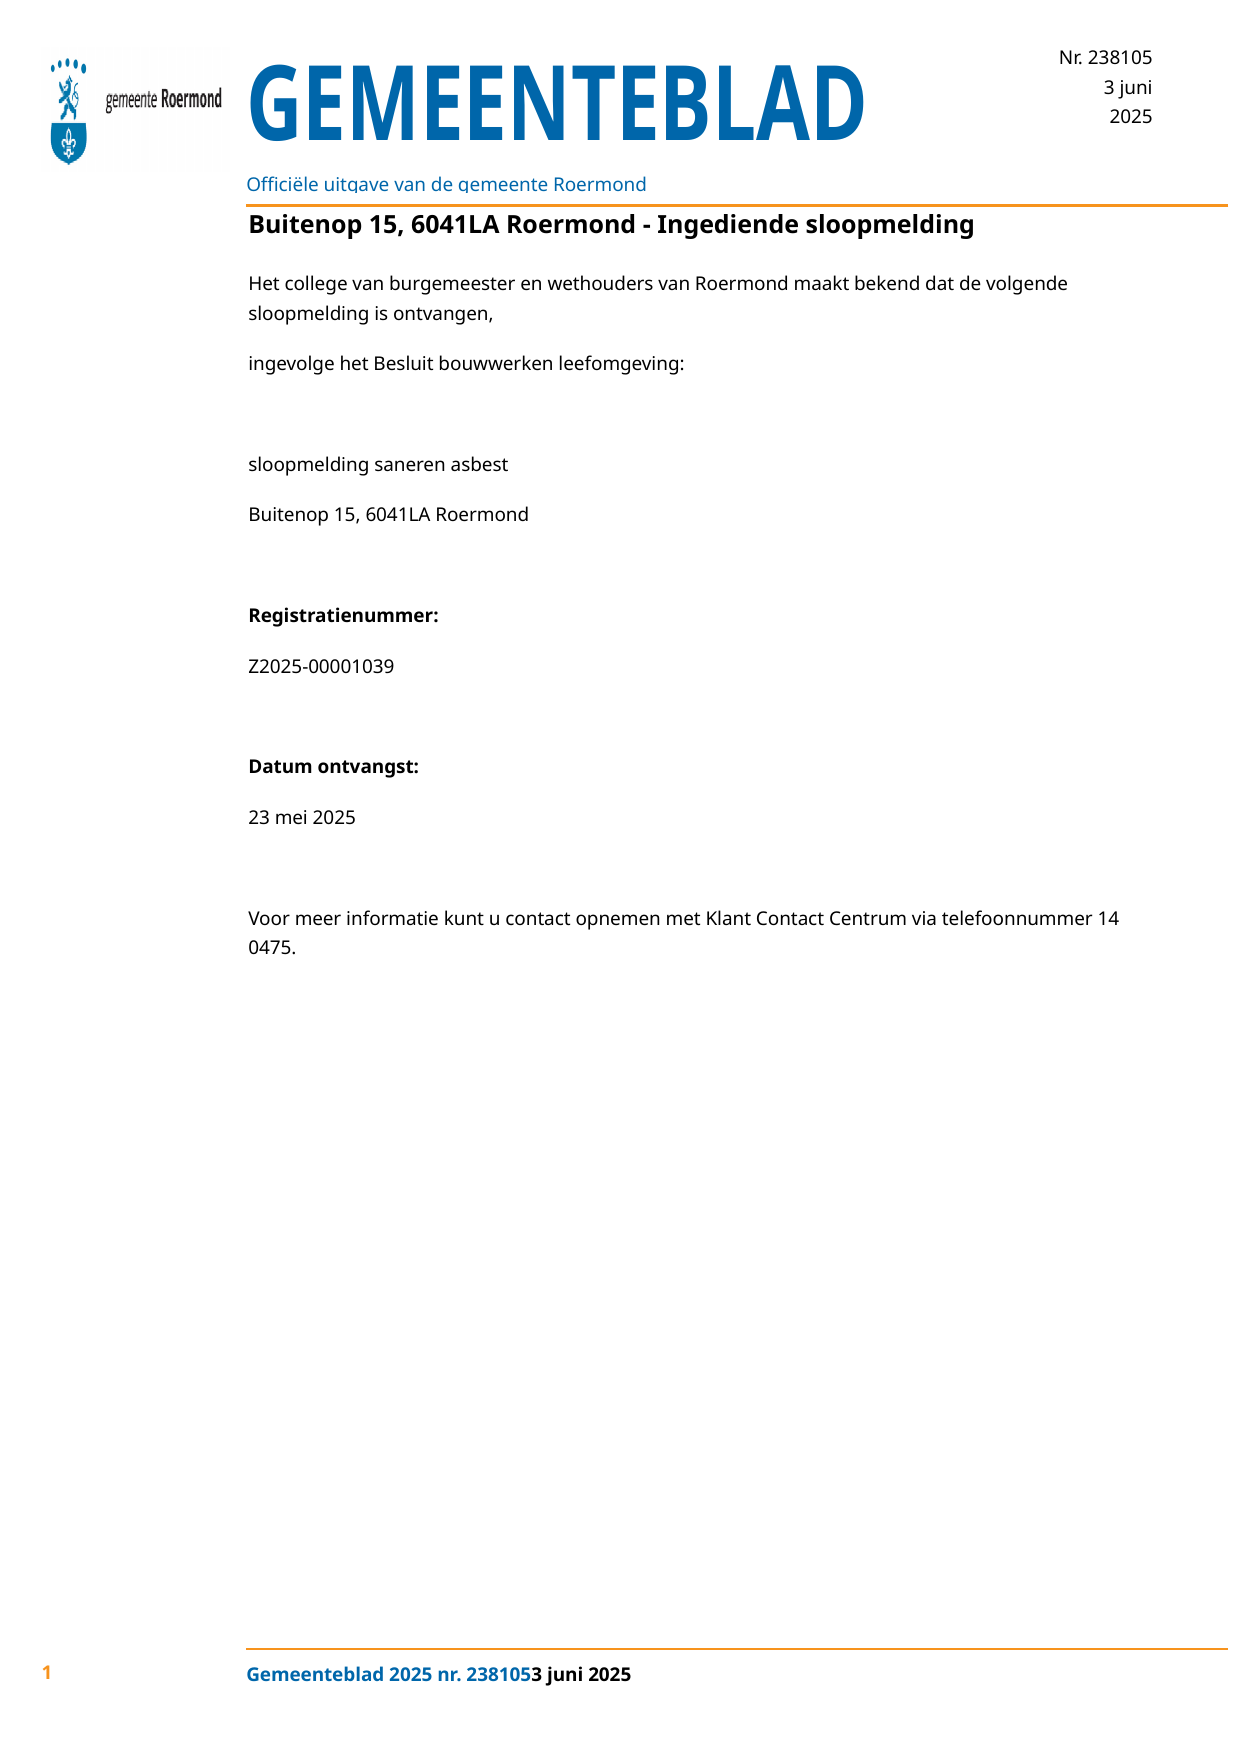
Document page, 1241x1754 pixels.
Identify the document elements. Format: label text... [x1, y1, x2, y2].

picture [41, 47, 231, 172]
text 23 mei 2025 [248, 804, 1152, 830]
text Datum ontvangst: [248, 754, 1152, 779]
text Het college van burgemeester en wethouders van Roermond maakt bekend dat de volgende sloopmelding is ontvangen, [248, 270, 1152, 326]
text sloopmelding saneren asbest [248, 451, 1152, 477]
text Buitenop 15, 6041LA Roermond [248, 502, 1152, 527]
text Registratienummer: [248, 602, 1152, 628]
text ingevolge het Besluit bouwwerken leefomgeving: [248, 350, 1152, 376]
text Buitenop 15, 6041LA Roermond - Ingediende sloopmelding [248, 207, 1152, 241]
text Voor meer informatie kunt u contact opnemen met Klant Contact Centrum via telefoonnummer 14 0475. [248, 905, 1152, 960]
text Z2025-00001039 [248, 653, 1152, 678]
